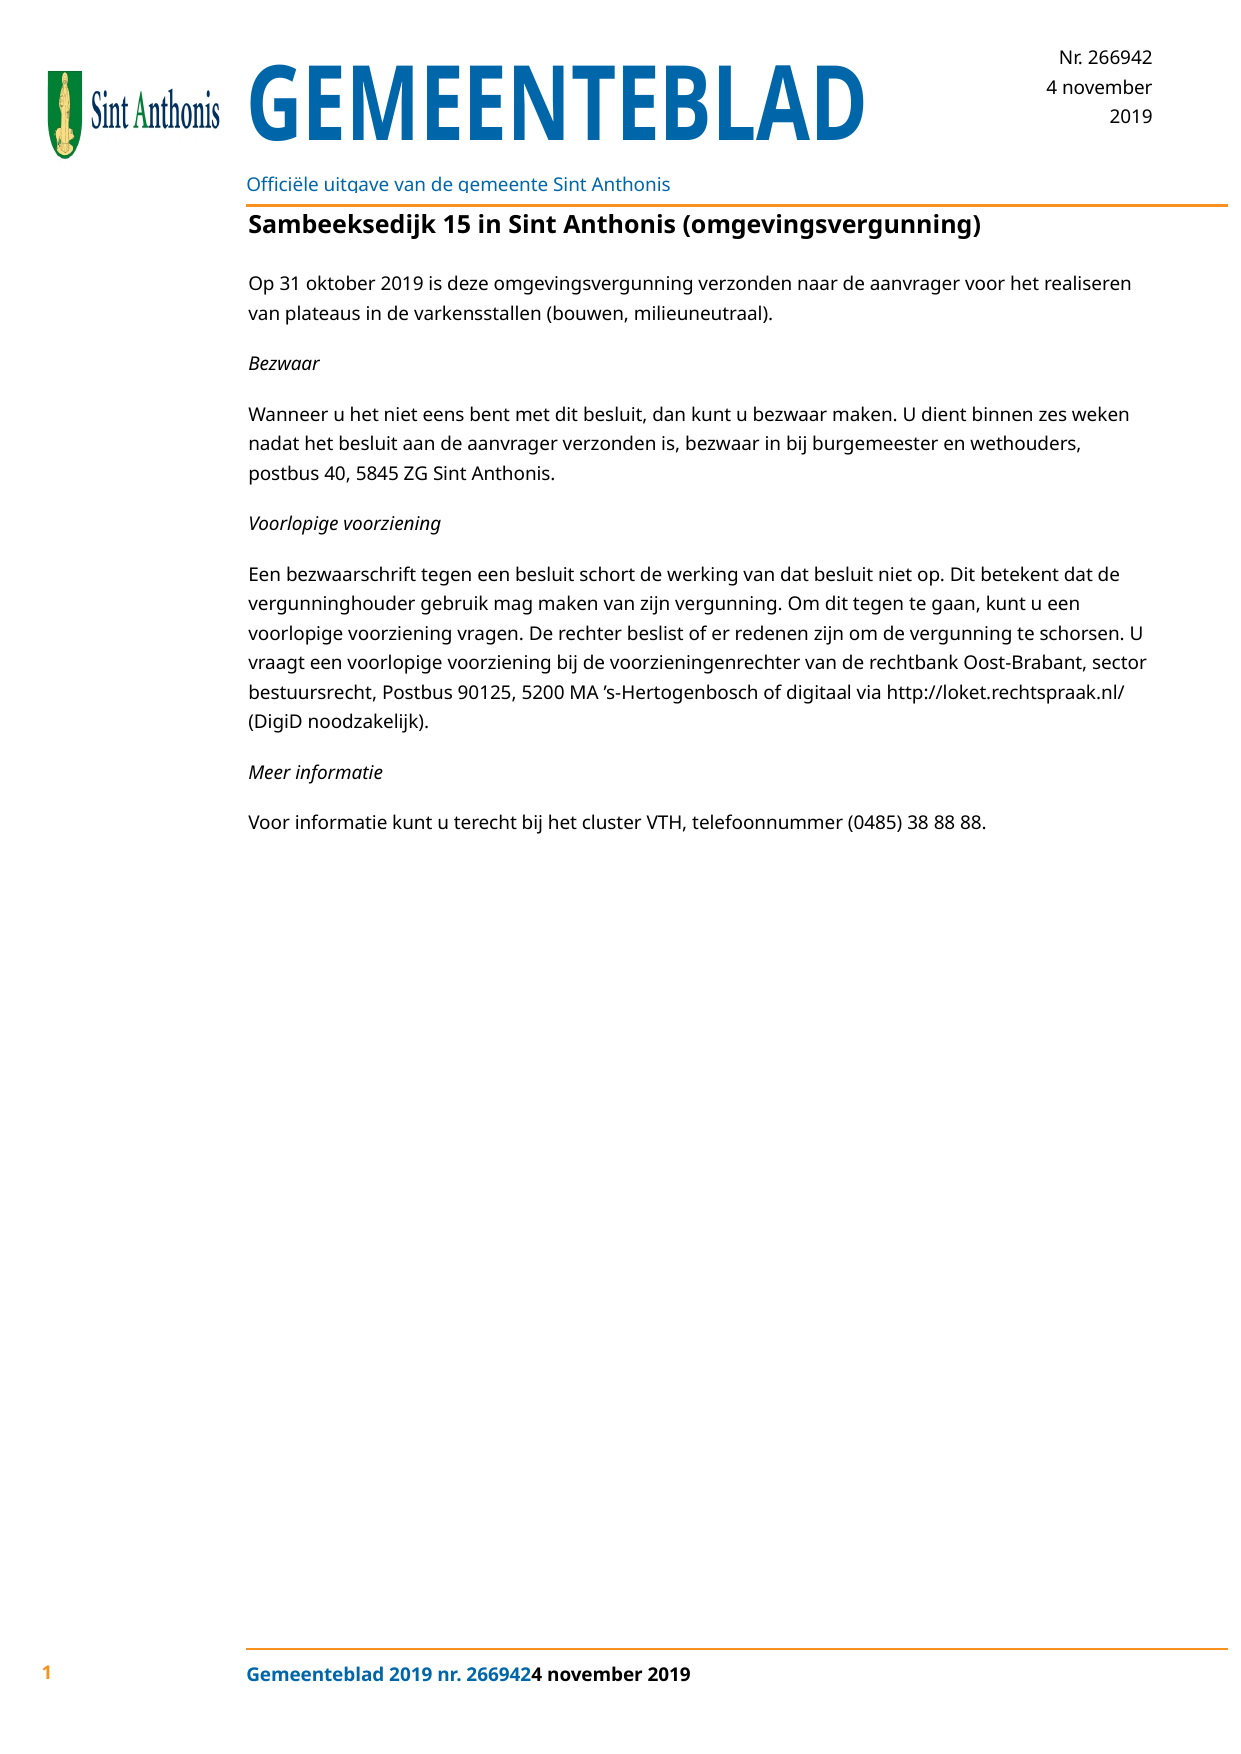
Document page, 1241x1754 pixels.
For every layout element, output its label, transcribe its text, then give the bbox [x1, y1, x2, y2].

text Bezwaar [248, 350, 1152, 376]
text Wanneer u het niet eens bent met dit besluit, dan kunt u bezwaar maken. U dient binnen zes weken nadat het besluit aan de aanvrager verzonden is, bezwaar in bij burgemeester en wethouders, postbus 40, 5845 ZG Sint Anthonis. [248, 401, 1152, 486]
text Sambeeksedijk 15 in Sint Anthonis (omgevingsvergunning) [248, 207, 1152, 241]
text Meer informatie [248, 759, 1152, 785]
text Op 31 oktober 2019 is deze omgevingsvergunning verzonden naar de aanvrager voor het realiseren van plateaus in de varkensstallen (bouwen, milieuneutraal). [248, 270, 1152, 326]
text Voor informatie kunt u terecht bij het cluster VTH, telefoonnummer (0485) 38 88 88. [248, 809, 1152, 835]
text Voorlopige voorziening [248, 510, 1152, 536]
text Een bezwaarschrift tegen een besluit schort de werking van dat besluit niet op. Dit betekent dat de vergunninghouder gebruik mag maken van zijn vergunning. Om dit tegen te gaan, kunt u een voorlopige voorziening vragen. De rechter beslist of er redenen zijn om de vergunning te schorsen. U vraagt een voorlopige voorziening bij de voorzieningenrechter van de rechtbank Oost-Brabant, sector bestuursrecht, Postbus 90125, 5200 MA ’s-Hertogenbosch of digitaal via http://loket.rechtspraak.nl/ (DigiD noodzakelijk). [248, 561, 1152, 734]
picture [41, 47, 231, 172]
